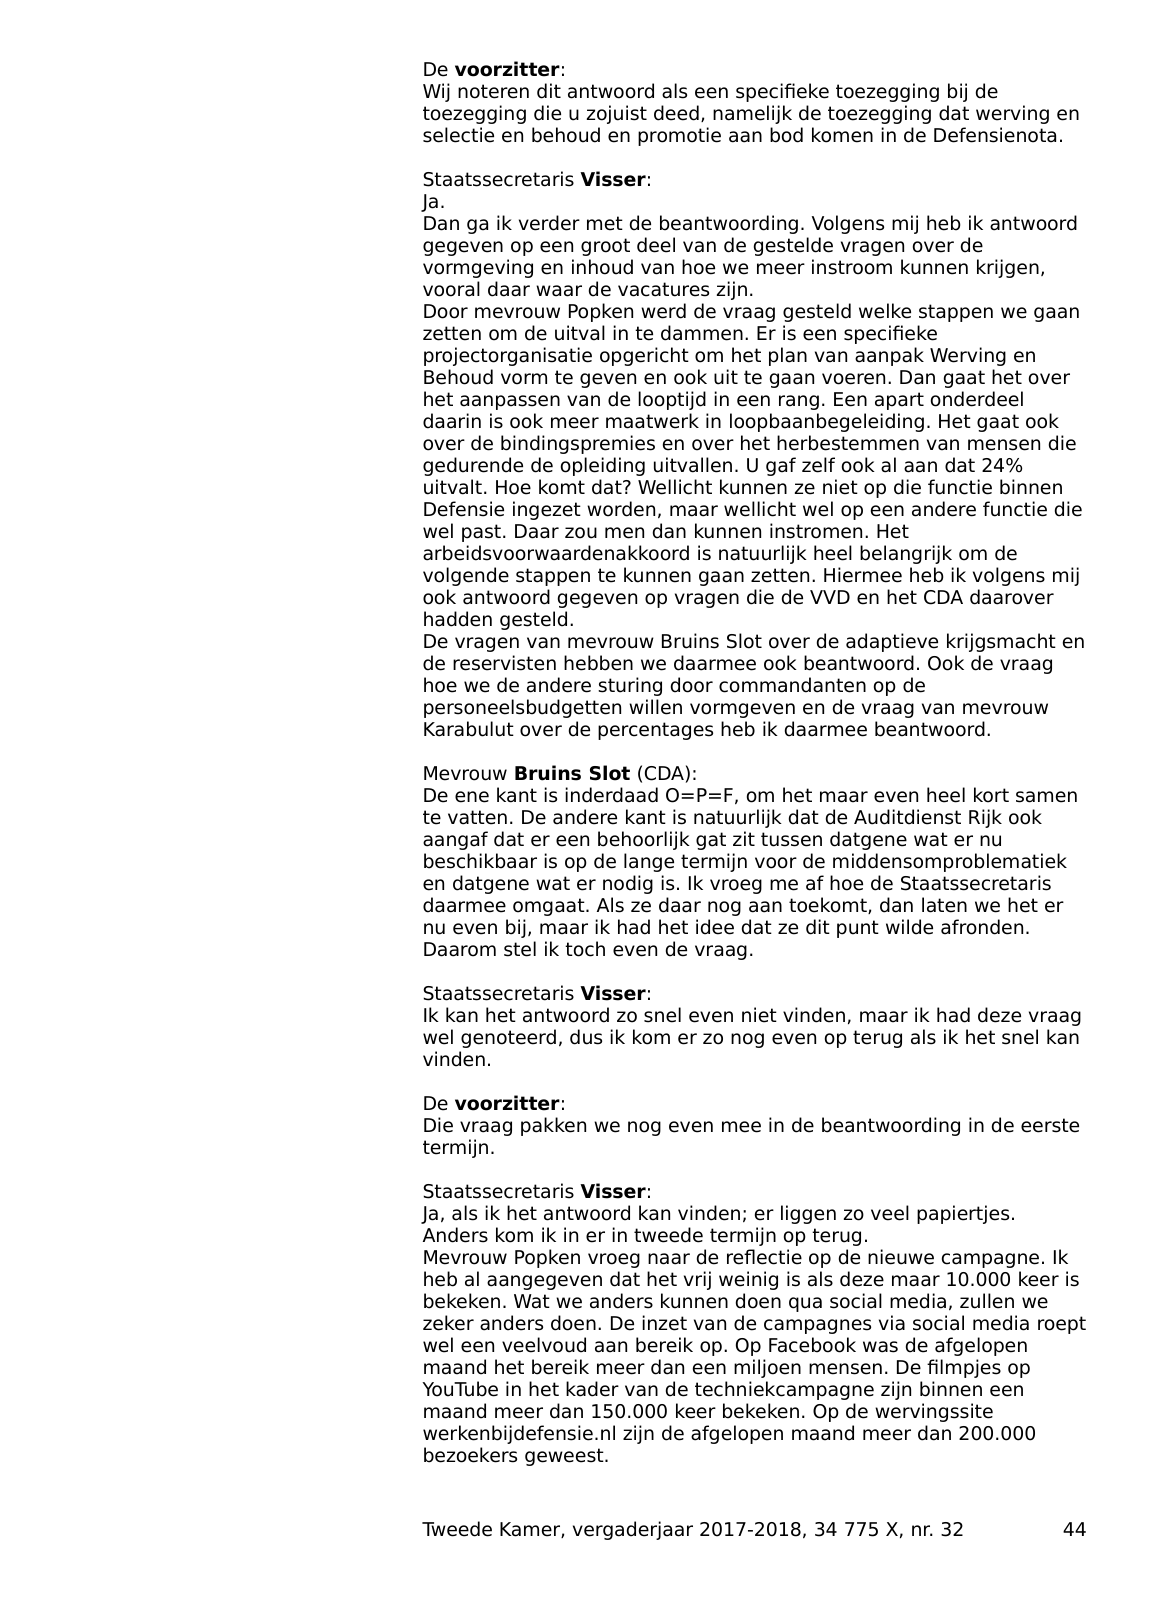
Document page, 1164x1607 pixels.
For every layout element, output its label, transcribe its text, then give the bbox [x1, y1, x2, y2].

text Mevrouw Popken vroeg naar de reflectie op de nieuwe campagne. Ik heb al aangegeven dat het vrij weinig is als deze maar 10.000 keer is bekeken. Wat we anders kunnen doen qua social media, zullen we zeker anders doen. De inzet van de campagnes via social media roept wel een veelvoud aan bereik op. Op Facebook was de afgelopen maand het bereik meer dan een miljoen mensen. De filmpjes op YouTube in het kader van de techniekcampagne zijn binnen een maand meer dan 150.000 keer bekeken. Op de wervingssite werkenbijdefensie.nl zijn de afgelopen maand meer dan 200.000 bezoekers geweest. [422, 1247, 1087, 1467]
text Dan ga ik verder met de beantwoording. Volgens mij heb ik antwoord gegeven op een groot deel van de gestelde vragen over de vormgeving en inhoud van hoe we meer instroom kunnen krijgen, vooral daar waar de vacatures zijn. [422, 213, 1087, 301]
text De voorzitter: [422, 59, 1087, 81]
text Die vraag pakken we nog even mee in de beantwoording in de eerste termijn. [422, 1115, 1087, 1159]
text Staatssecretaris Visser: [422, 169, 1087, 191]
text Wij noteren dit antwoord als een specifieke toezegging bij de toezegging die u zojuist deed, namelijk de toezegging dat werving en selectie en behoud en promotie aan bod komen in de Defensienota. [422, 81, 1087, 147]
text De ene kant is inderdaad O=P=F, om het maar even heel kort samen te vatten. De andere kant is natuurlijk dat de Auditdienst Rijk ook aangaf dat er een behoorlijk gat zit tussen datgene wat er nu beschikbaar is op de lange termijn voor de middensomproblematiek en datgene wat er nodig is. Ik vroeg me af hoe de Staatssecretaris daarmee omgaat. Als ze daar nog aan toekomt, dan laten we het er nu even bij, maar ik had het idee dat ze dit punt wilde afronden. Daarom stel ik toch even de vraag. [422, 785, 1087, 961]
text Ik kan het antwoord zo snel even niet vinden, maar ik had deze vraag wel genoteerd, dus ik kom er zo nog even op terug als ik het snel kan vinden. [422, 1005, 1087, 1071]
text Ja. [422, 191, 1087, 213]
text Ja, als ik het antwoord kan vinden; er liggen zo veel papiertjes. Anders kom ik in er in tweede termijn op terug. [422, 1203, 1087, 1247]
text De voorzitter: [422, 1093, 1087, 1115]
text De vragen van mevrouw Bruins Slot over de adaptieve krijgsmacht en de reservisten hebben we daarmee ook beantwoord. Ook de vraag hoe we de andere sturing door commandanten op de personeelsbudgetten willen vormgeven en de vraag van mevrouw Karabulut over de percentages heb ik daarmee beantwoord. [422, 631, 1087, 741]
text Mevrouw Bruins Slot (CDA): [422, 763, 1087, 785]
text Door mevrouw Popken werd de vraag gesteld welke stappen we gaan zetten om de uitval in te dammen. Er is een specifieke projectorganisatie opgericht om het plan van aanpak Werving en Behoud vorm te geven en ook uit te gaan voeren. Dan gaat het over het aanpassen van de looptijd in een rang. Een apart onderdeel daarin is ook meer maatwerk in loopbaanbegeleiding. Het gaat ook over de bindingspremies en over het herbestemmen van mensen die gedurende de opleiding uitvallen. U gaf zelf ook al aan dat 24% uitvalt. Hoe komt dat? Wellicht kunnen ze niet op die functie binnen Defensie ingezet worden, maar wellicht wel op een andere functie die wel past. Daar zou men dan kunnen instromen. Het arbeidsvoorwaardenakkoord is natuurlijk heel belangrijk om de volgende stappen te kunnen gaan zetten. Hiermee heb ik volgens mij ook antwoord gegeven op vragen die de VVD en het CDA daarover hadden gesteld. [422, 301, 1087, 631]
text Staatssecretaris Visser: [422, 1181, 1087, 1203]
text Staatssecretaris Visser: [422, 983, 1087, 1005]
